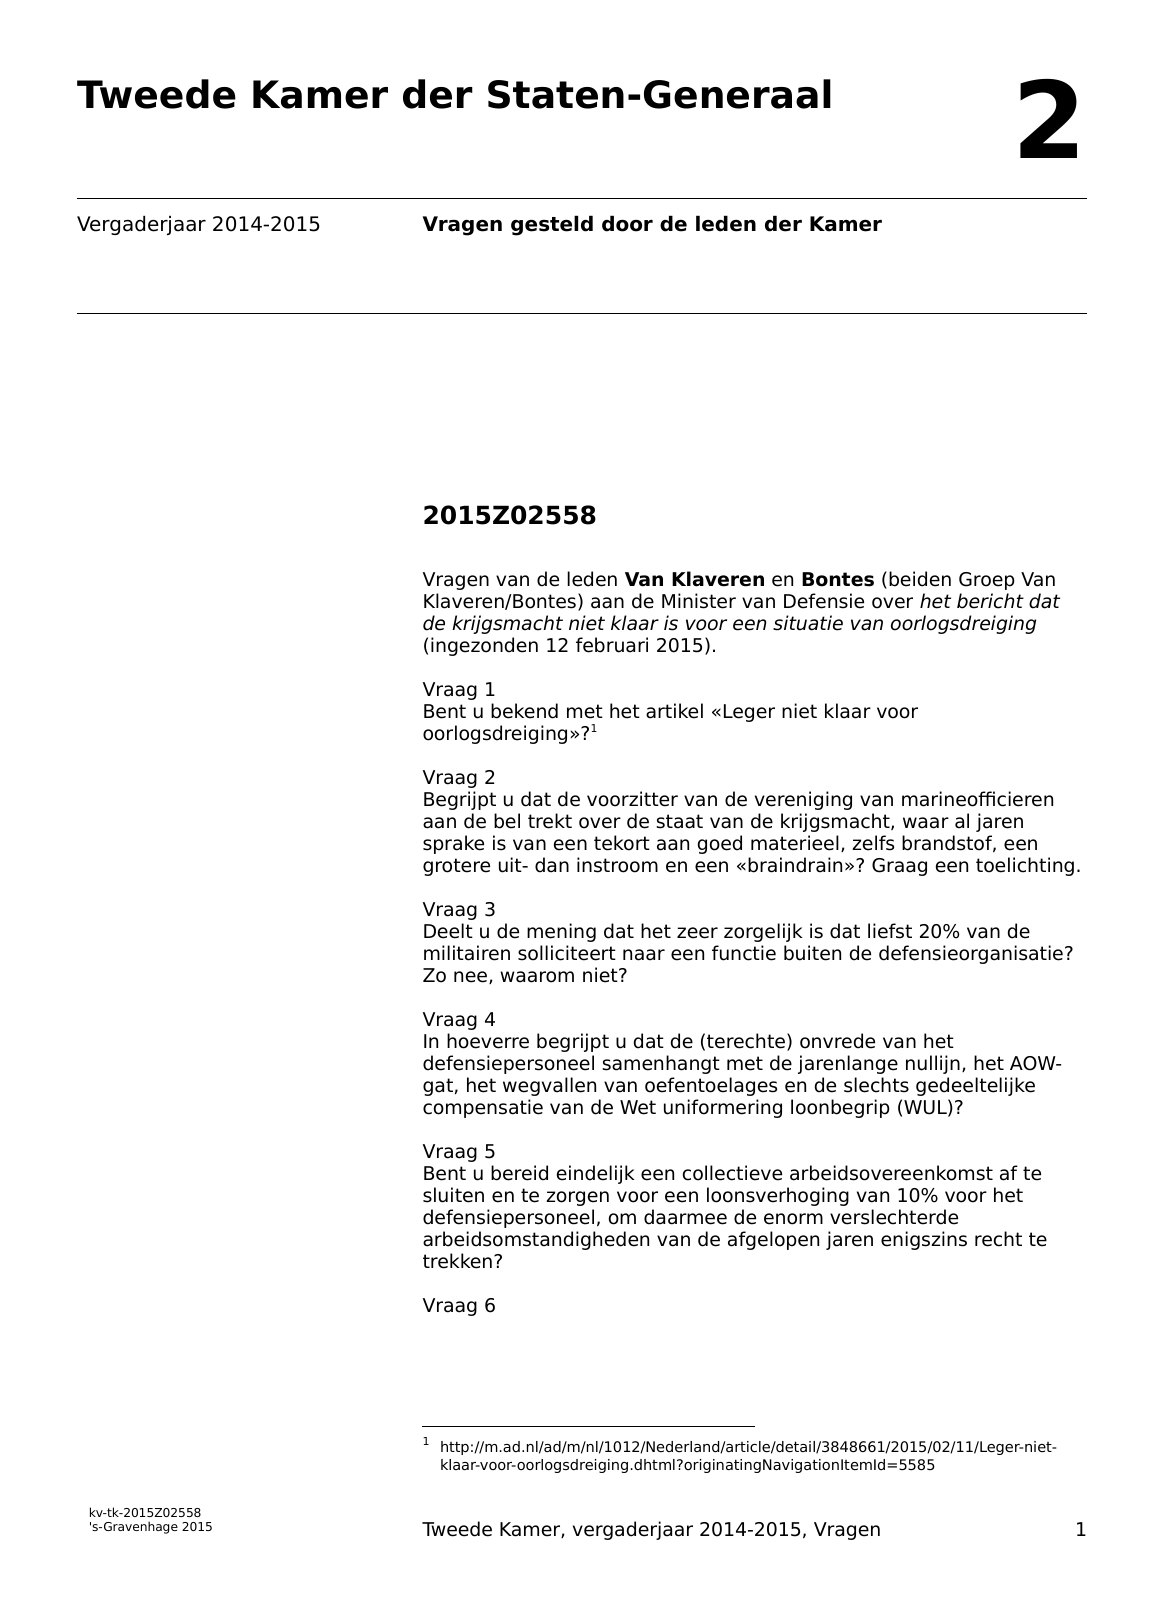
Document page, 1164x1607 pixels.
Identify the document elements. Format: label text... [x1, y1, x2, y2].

text Bent u bereid eindelijk een collectieve arbeidsovereenkomst af te sluiten en te zorgen voor een loonsverhoging van 10% voor het defensiepersoneel, om daarmee de enorm verslechterde arbeidsomstandigheden van de afgelopen jaren enigszins recht te trekken? [422, 1163, 1087, 1273]
text Vraag 4 [422, 1009, 1087, 1031]
text 's-Gravenhage 2015 [88, 1520, 323, 1534]
text 2015Z02558 [422, 501, 1087, 531]
text Vraag 6 [422, 1295, 1087, 1317]
text Vraag 1 [422, 679, 1087, 701]
text Vragen van de leden Van Klaveren en Bontes (beiden Groep Van Klaveren/Bontes) aan de Minister van Defensie over het bericht dat de krijgsmacht niet klaar is voor een situatie van oorlogsdreiging (ingezonden 12 februari 2015). [422, 569, 1087, 657]
table_header Tweede Kamer der Staten-Generaal [77, 59, 886, 198]
table_header 2 [886, 59, 1087, 198]
table_cell Vragen gesteld door de leden der Kamer [422, 199, 1087, 313]
text Deelt u de mening dat het zeer zorgelijk is dat liefst 20% van de militairen solliciteert naar een functie buiten de defensieorganisatie? Zo nee, waarom niet? [422, 921, 1087, 987]
text Begrijpt u dat de voorzitter van de vereniging van marineofficieren aan de bel trekt over de staat van de krijgsmacht, waar al jaren sprake is van een tekort aan goed materieel, zelfs brandstof, een grotere uit- dan instroom en een «braindrain»? Graag een toelichting. [422, 789, 1087, 877]
text Vraag 5 [422, 1141, 1087, 1163]
text Bent u bekend met het artikel «Leger niet klaar voor oorlogsdreiging»? [422, 701, 1087, 745]
text In hoeverre begrijpt u dat de (terechte) onvrede van het defensiepersoneel samenhangt met de jarenlange nullijn, het AOW-gat, het wegvallen van oefentoelages en de slechts gedeeltelijke compensatie van de Wet uniformering loonbegrip (WUL)? [422, 1031, 1087, 1119]
text Vraag 3 [422, 899, 1087, 921]
text kv-tk-2015Z02558 [88, 1506, 323, 1520]
text Vraag 2 [422, 767, 1087, 789]
text http://m.ad.nl/ad/m/nl/1012/Nederland/article/detail/3848661/2015/02/11/Leger-niet-klaar-voor-oorlogsdreiging.dhtml?originatingNavigationItemId=5585 [422, 1435, 1087, 1474]
table_cell Vergaderjaar 2014-2015 [77, 199, 422, 313]
